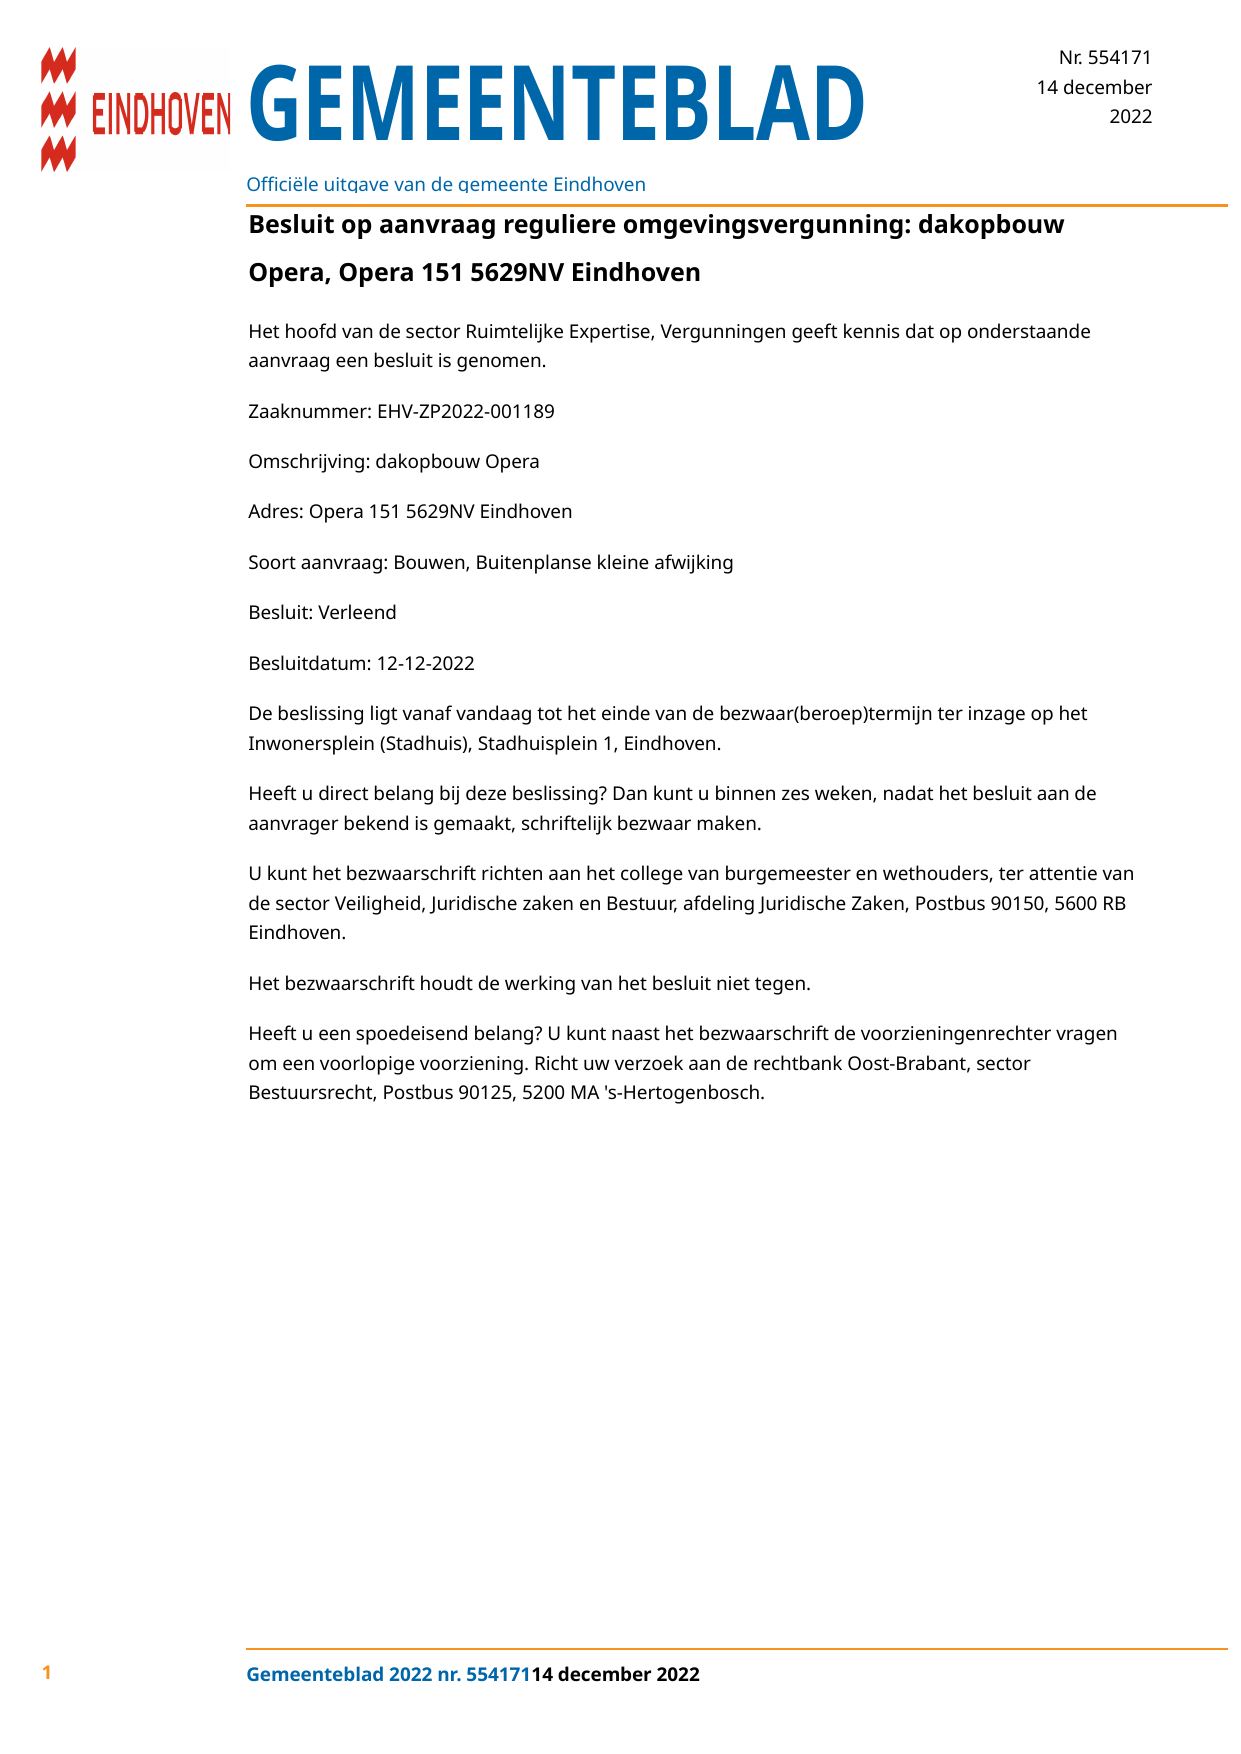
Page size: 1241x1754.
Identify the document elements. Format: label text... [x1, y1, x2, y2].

text Besluit op aanvraag reguliere omgevingsvergunning: dakopbouw Opera, Opera 151 5629NV Eindhoven [248, 207, 1152, 288]
text Het bezwaarschrift houdt de werking van het besluit niet tegen. [248, 970, 1152, 996]
text Heeft u direct belang bij deze beslissing? Dan kunt u binnen zes weken, nadat het besluit aan de aanvrager bekend is gemaakt, schriftelijk bezwaar maken. [248, 780, 1152, 836]
text De beslissing ligt vanaf vandaag tot het einde van de bezwaar(beroep)termijn ter inzage op het Inwonersplein (Stadhuis), Stadhuisplein 1, Eindhoven. [248, 700, 1152, 756]
text Zaaknummer: EHV-ZP2022-001189 [248, 398, 1152, 424]
text Besluit: Verleend [248, 599, 1152, 625]
text Heeft u een spoedeisend belang? U kunt naast het bezwaarschrift de voorzieningenrechter vragen om een voorlopige voorziening. Richt uw verzoek aan de rechtbank Oost-Brabant, sector Bestuursrecht, Postbus 90125, 5200 MA 's-Hertogenbosch. [248, 1020, 1152, 1105]
picture [41, 47, 231, 172]
text Het hoofd van de sector Ruimtelijke Expertise, Vergunningen geeft kennis dat op onderstaande aanvraag een besluit is genomen. [248, 318, 1152, 373]
text Besluitdatum: 12-12-2022 [248, 650, 1152, 676]
text U kunt het bezwaarschrift richten aan het college van burgemeester en wethouders, ter attentie van de sector Veiligheid, Juridische zaken en Bestuur, afdeling Juridische Zaken, Postbus 90150, 5600 RB Eindhoven. [248, 860, 1152, 945]
text Adres: Opera 151 5629NV Eindhoven [248, 499, 1152, 524]
text Soort aanvraag: Bouwen, Buitenplanse kleine afwijking [248, 549, 1152, 575]
text Omschrijving: dakopbouw Opera [248, 448, 1152, 474]
